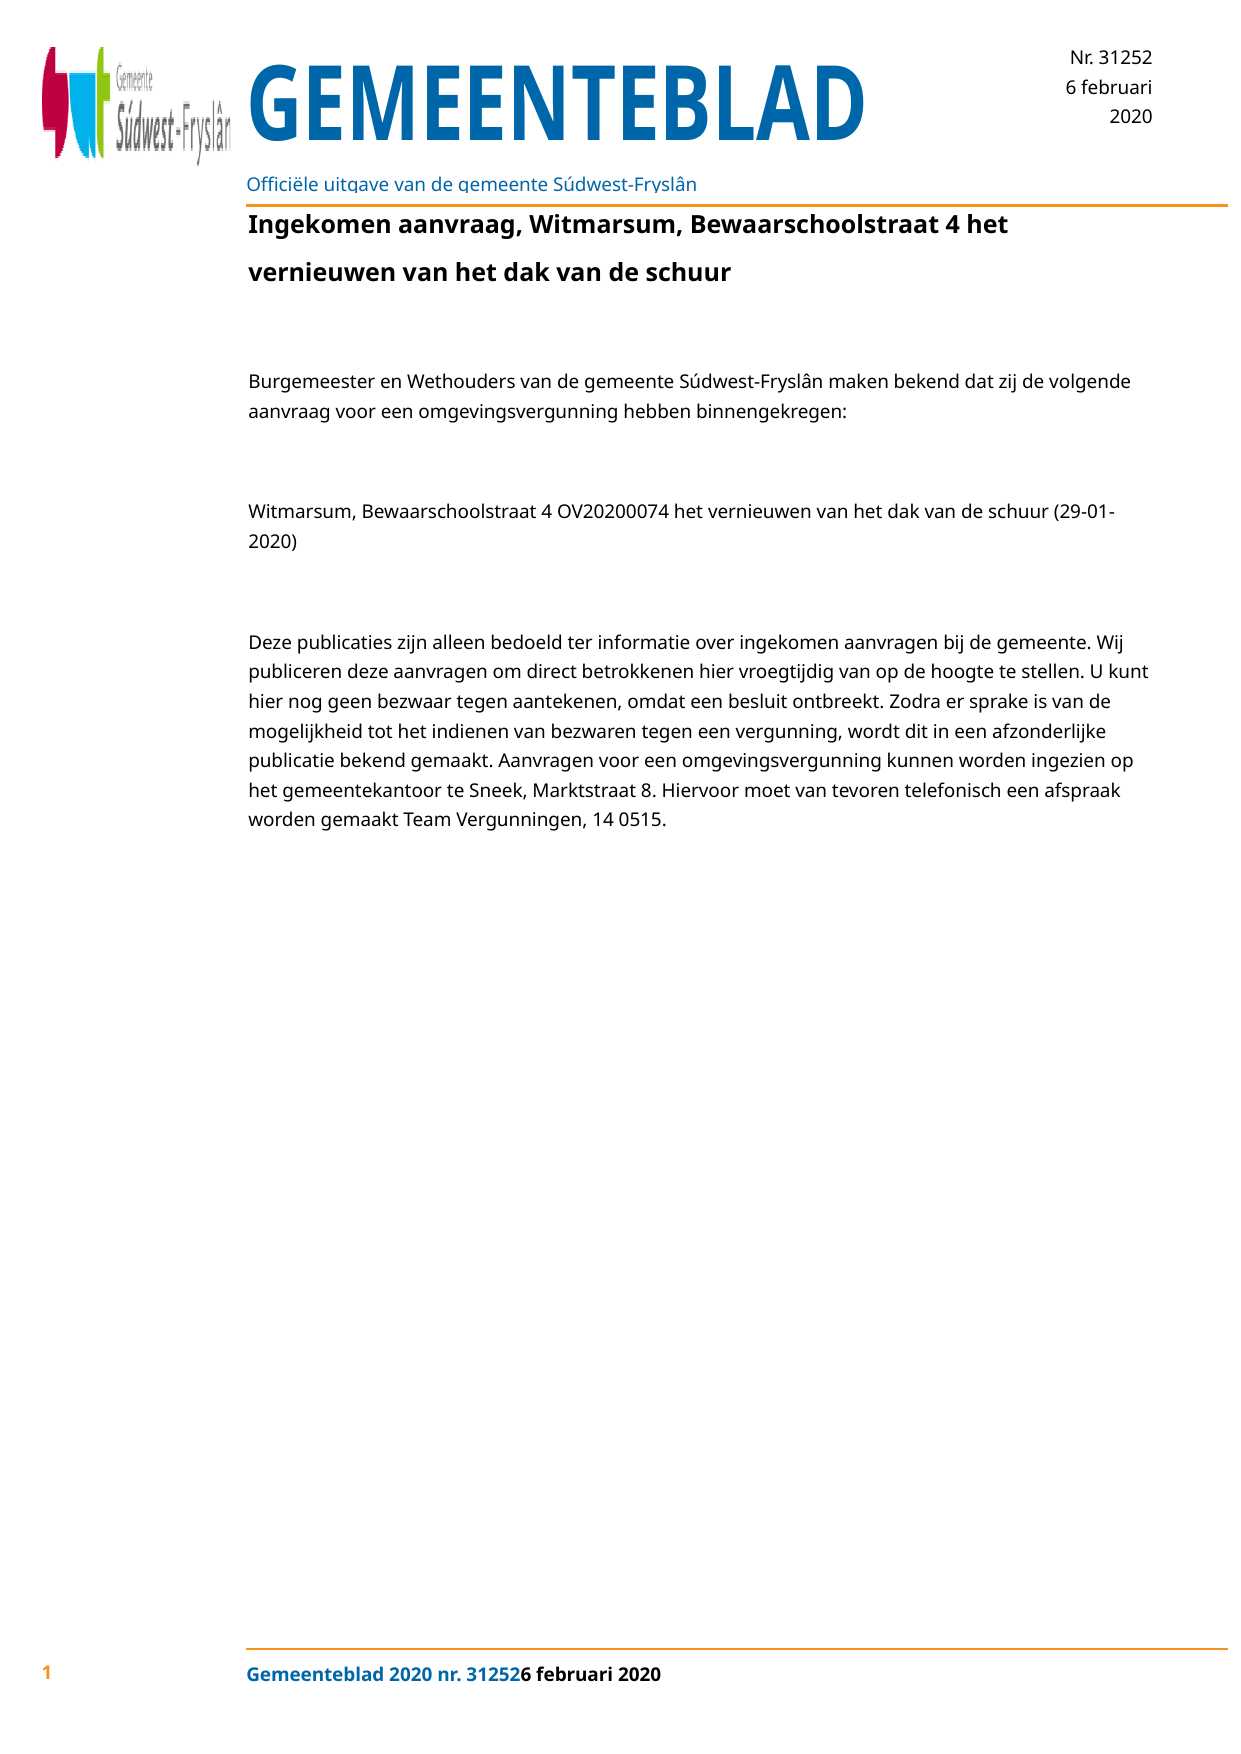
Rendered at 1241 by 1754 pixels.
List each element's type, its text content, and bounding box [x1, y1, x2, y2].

text Burgemeester en Wethouders van de gemeente Súdwest-Fryslân maken bekend dat zij de volgende aanvraag voor een omgevingsvergunning hebben binnengekregen: [248, 368, 1152, 424]
text Witmarsum, Bewaarschoolstraat 4 OV20200074 het vernieuwen van het dak van de schuur (29-01-2020) [248, 499, 1152, 554]
text Ingekomen aanvraag, Witmarsum, Bewaarschoolstraat 4 het vernieuwen van het dak van de schuur [248, 207, 1152, 288]
text Deze publicaties zijn alleen bedoeld ter informatie over ingekomen aanvragen bij de gemeente. Wij publiceren deze aanvragen om direct betrokkenen hier vroegtijdig van op de hoogte te stellen. U kunt hier nog geen bezwaar tegen aantekenen, omdat een besluit ontbreekt. Zodra er sprake is van de mogelijkheid tot het indienen van bezwaren tegen een vergunning, wordt dit in een afzonderlijke publicatie bekend gemaakt. Aanvragen voor een omgevingsvergunning kunnen worden ingezien op het gemeentekantoor te Sneek, Marktstraat 8. Hiervoor moet van tevoren telefonisch een afspraak worden gemaakt Team Vergunningen, 14 0515. [248, 629, 1152, 832]
picture [41, 47, 231, 172]
